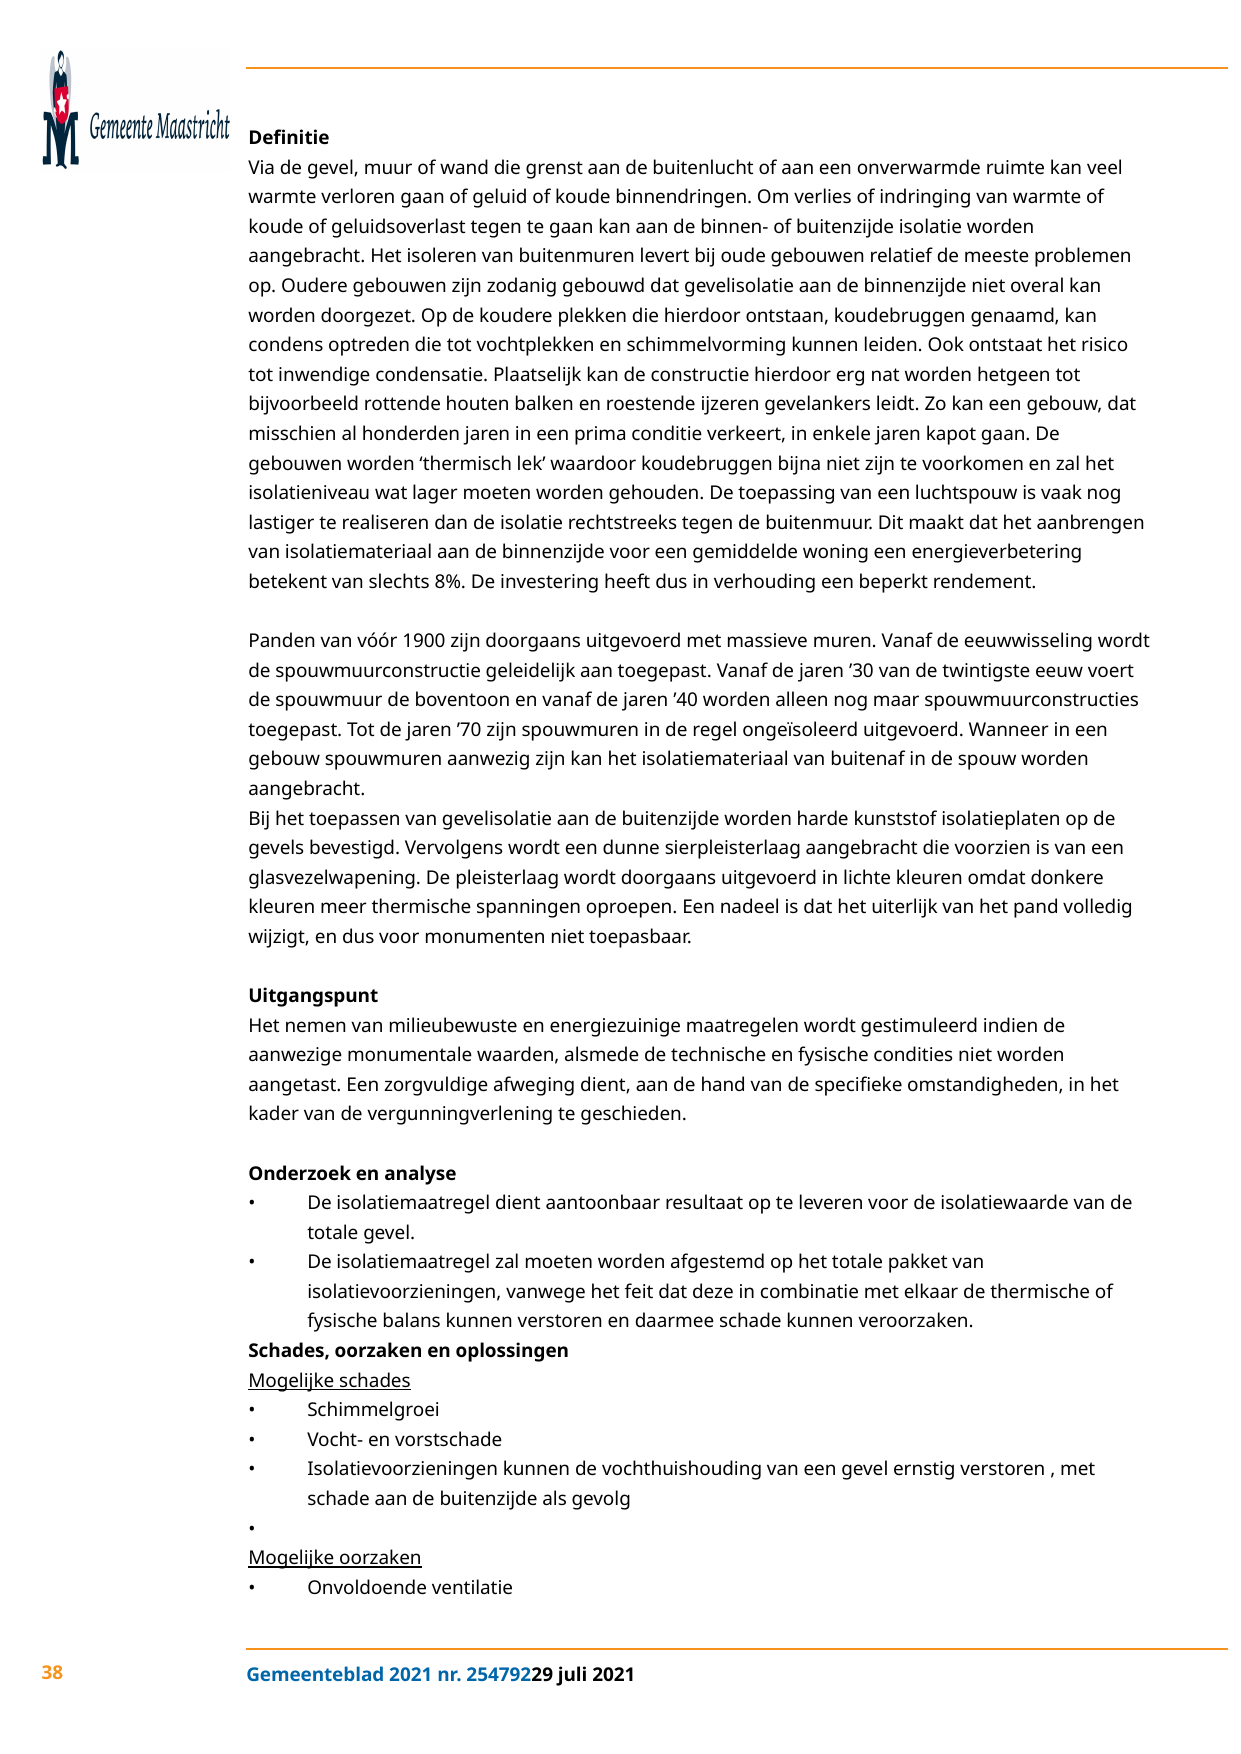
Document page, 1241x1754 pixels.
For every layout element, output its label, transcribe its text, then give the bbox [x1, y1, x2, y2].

text Schades, oorzaken en oplossingen [248, 1337, 1152, 1363]
text Panden van vóór 1900 zijn doorgaans uitgevoerd met massieve muren. Vanaf de eeuwwisseling wordt de spouwmuurconstructie geleidelijk aan toegepast. Vanaf de jaren ’30 van de twintigste eeuw voert de spouwmuur de boventoon en vanaf de jaren ’40 worden alleen nog maar spouwmuurconstructies toegepast. Tot de jaren ’70 zijn spouwmuren in de regel ongeïsoleerd uitgevoerd. Wanneer in een gebouw spouwmuren aanwezig zijn kan het isolatiemateriaal van buitenaf in de spouw worden aangebracht. [248, 627, 1152, 801]
list Schimmelgroei [248, 1396, 1152, 1422]
list Onvoldoende ventilatie [248, 1574, 1152, 1600]
text Definitie [248, 124, 1152, 150]
text Het nemen van milieubewuste en energiezuinige maatregelen wordt gestimuleerd indien de aanwezige monumentale waarden, alsmede de technische en fysische condities niet worden aangetast. Een zorgvuldige afweging dient, aan de hand van de specifieke omstandigheden, in het kader van de vergunningverlening te geschieden. [248, 1012, 1152, 1126]
text Via de gevel, muur of wand die grenst aan de buitenlucht of aan een onverwarmde ruimte kan veel warmte verloren gaan of geluid of koude binnendringen. Om verlies of indringing van warmte of koude of geluidsoverlast tegen te gaan kan aan de binnen- of buitenzijde isolatie worden aangebracht. Het isoleren van buitenmuren levert bij oude gebouwen relatief de meeste problemen op. Oudere gebouwen zijn zodanig gebouwd dat gevelisolatie aan de binnenzijde niet overal kan worden doorgezet. Op de koudere plekken die hierdoor ontstaan, koudebruggen genaamd, kan condens optreden die tot vochtplekken en schimmelvorming kunnen leiden. Ook ontstaat het risico tot inwendige condensatie. Plaatselijk kan de constructie hierdoor erg nat worden hetgeen tot bijvoorbeeld rottende houten balken en roestende ijzeren gevelankers leidt. Zo kan een gebouw, dat misschien al honderden jaren in een prima conditie verkeert, in enkele jaren kapot gaan. De gebouwen worden ‘thermisch lek’ waardoor koudebruggen bijna niet zijn te voorkomen en zal het isolatieniveau wat lager moeten worden gehouden. De toepassing van een luchtspouw is vaak nog lastiger te realiseren dan de isolatie rechtstreeks tegen de buitenmuur. Dit maakt dat het aanbrengen van isolatiemateriaal aan de binnenzijde voor een gemiddelde woning een energieverbetering betekent van slechts 8%. De investering heeft dus in verhouding een beperkt rendement. [248, 154, 1152, 594]
list Isolatievoorzieningen kunnen de vochthuishouding van een gevel ernstig verstoren , met schade aan de buitenzijde als gevolg [248, 1456, 1152, 1511]
text Bij het toepassen van gevelisolatie aan de buitenzijde worden harde kunststof isolatieplaten op de gevels bevestigd. Vervolgens wordt een dunne sierpleisterlaag aangebracht die voorzien is van een glasvezelwapening. De pleisterlaag wordt doorgaans uitgevoerd in lichte kleuren omdat donkere kleuren meer thermische spanningen oproepen. Een nadeel is dat het uiterlijk van het pand volledig wijzigt, en dus voor monumenten niet toepasbaar. [248, 805, 1152, 949]
text Mogelijke oorzaken [248, 1544, 1152, 1570]
text Mogelijke schades [248, 1367, 1152, 1393]
list De isolatiemaatregel zal moeten worden afgestemd op het totale pakket van isolatievoorzieningen, vanwege het feit dat deze in combinatie met elkaar de thermische of fysische balans kunnen verstoren en daarmee schade kunnen veroorzaken. [248, 1248, 1152, 1333]
text Uitgangspunt [248, 982, 1152, 1008]
list De isolatiemaatregel dient aantoonbaar resultaat op te leveren voor de isolatiewaarde van de totale gevel. [248, 1189, 1152, 1245]
text Onderzoek en analyse [248, 1160, 1152, 1186]
list Vocht- en vorstschade [248, 1426, 1152, 1452]
picture [41, 47, 231, 172]
